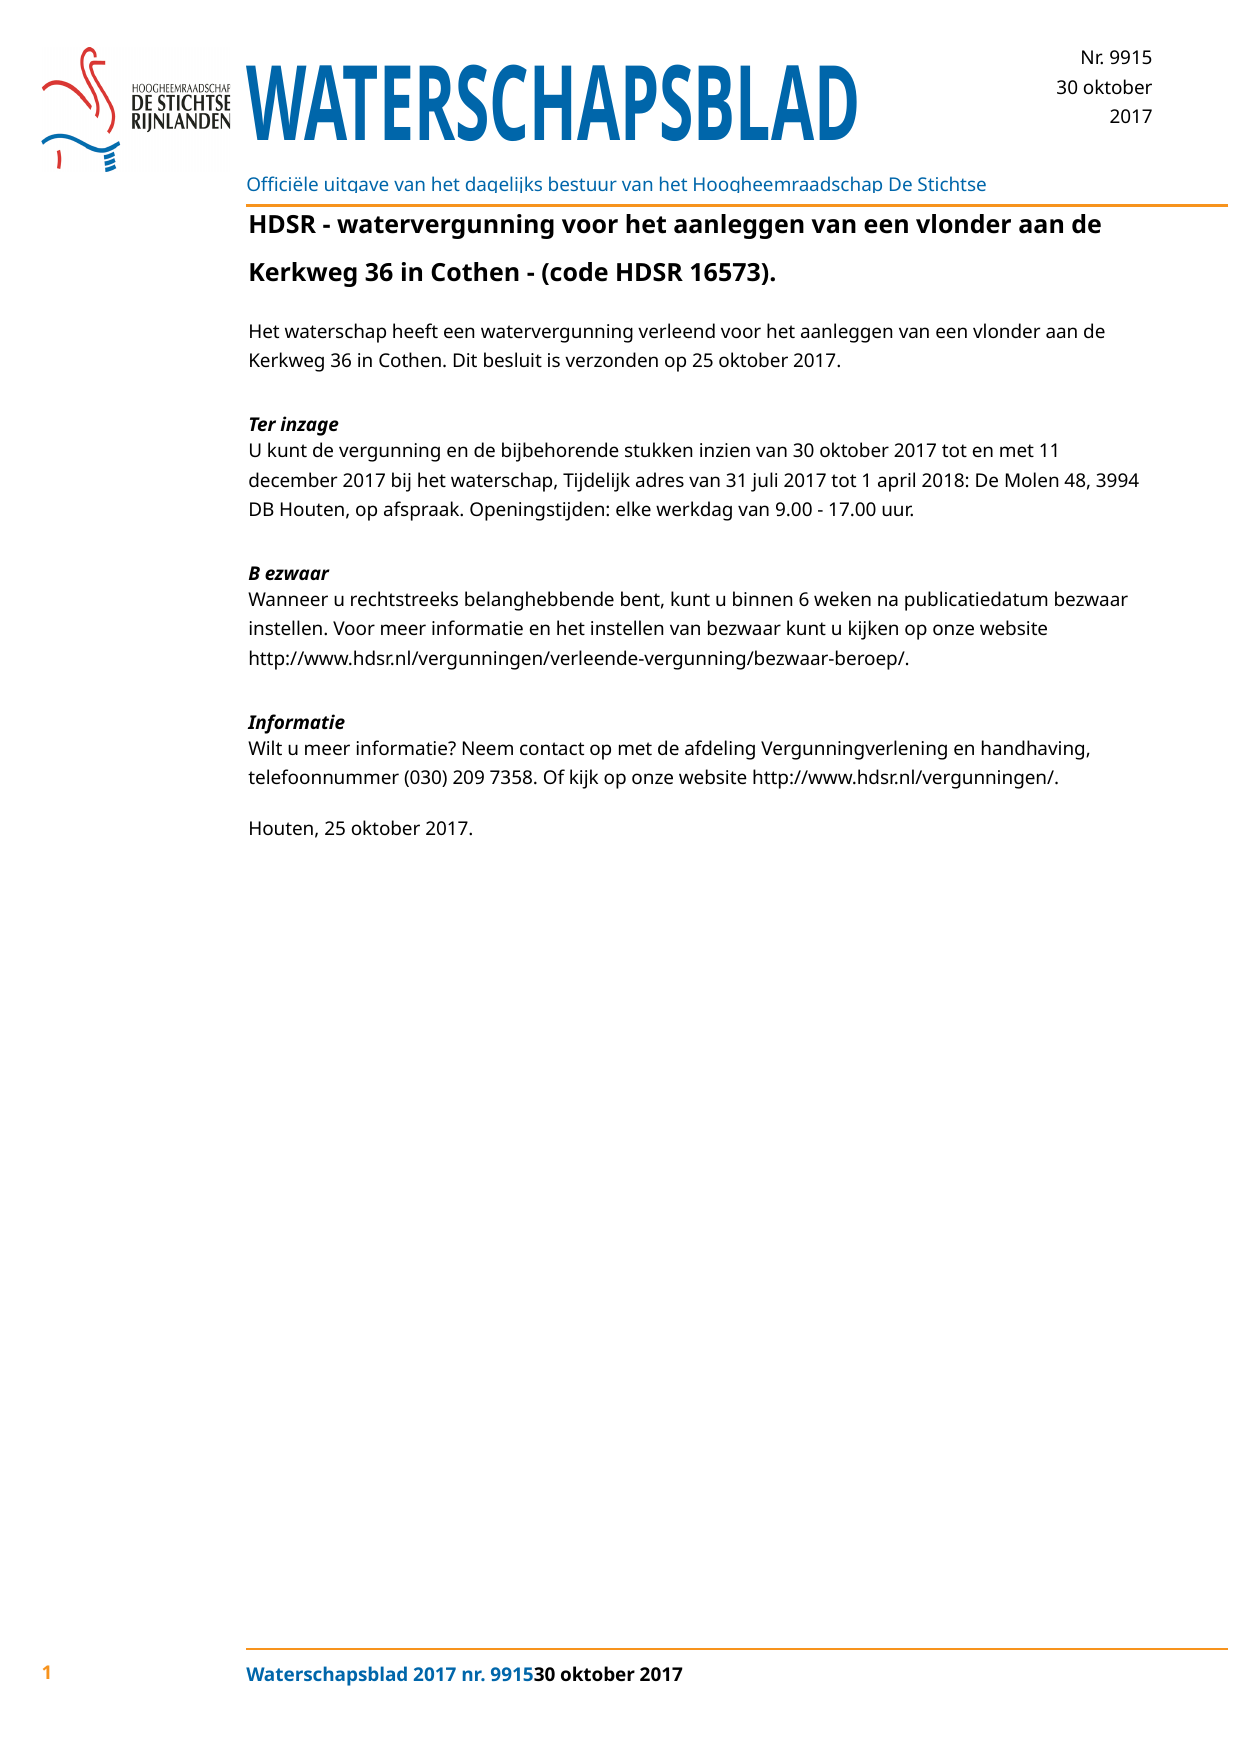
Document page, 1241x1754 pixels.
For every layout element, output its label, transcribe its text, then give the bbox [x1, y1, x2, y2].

picture [41, 47, 231, 172]
text U kunt de vergunning en de bijbehorende stukken inzien van 30 oktober 2017 tot en met 11 december 2017 bij het waterschap, Tijdelijk adres van 31 juli 2017 tot 1 april 2018: De Molen 48, 3994 DB Houten, op afspraak. Openingstijden: elke werkdag van 9.00 - 17.00 uur. [248, 437, 1152, 522]
text HDSR - watervergunning voor het aanleggen van een vlonder aan de Kerkweg 36 in Cothen - (code HDSR 16573). [248, 207, 1152, 288]
text Het waterschap heeft een watervergunning verleend voor het aanleggen van een vlonder aan de Kerkweg 36 in Cothen. Dit besluit is verzonden op 25 oktober 2017. [248, 318, 1152, 373]
text Houten, 25 oktober 2017. [248, 815, 1152, 841]
text Ter inzage [248, 411, 1152, 437]
text Wanneer u rechtstreeks belanghebbende bent, kunt u binnen 6 weken na publicatiedatum bezwaar instellen. Voor meer informatie en het instellen van bezwaar kunt u kijken op onze website http://www.hdsr.nl/vergunningen/verleende-vergunning/bezwaar-beroep/. [248, 586, 1152, 671]
text B ezwaar [248, 560, 1152, 586]
text Informatie [248, 709, 1152, 735]
text Wilt u meer informatie? Neem contact op met de afdeling Vergunningverlening en handhaving, telefoonnummer (030) 209 7358. Of kijk op onze website http://www.hdsr.nl/vergunningen/. [248, 735, 1152, 790]
